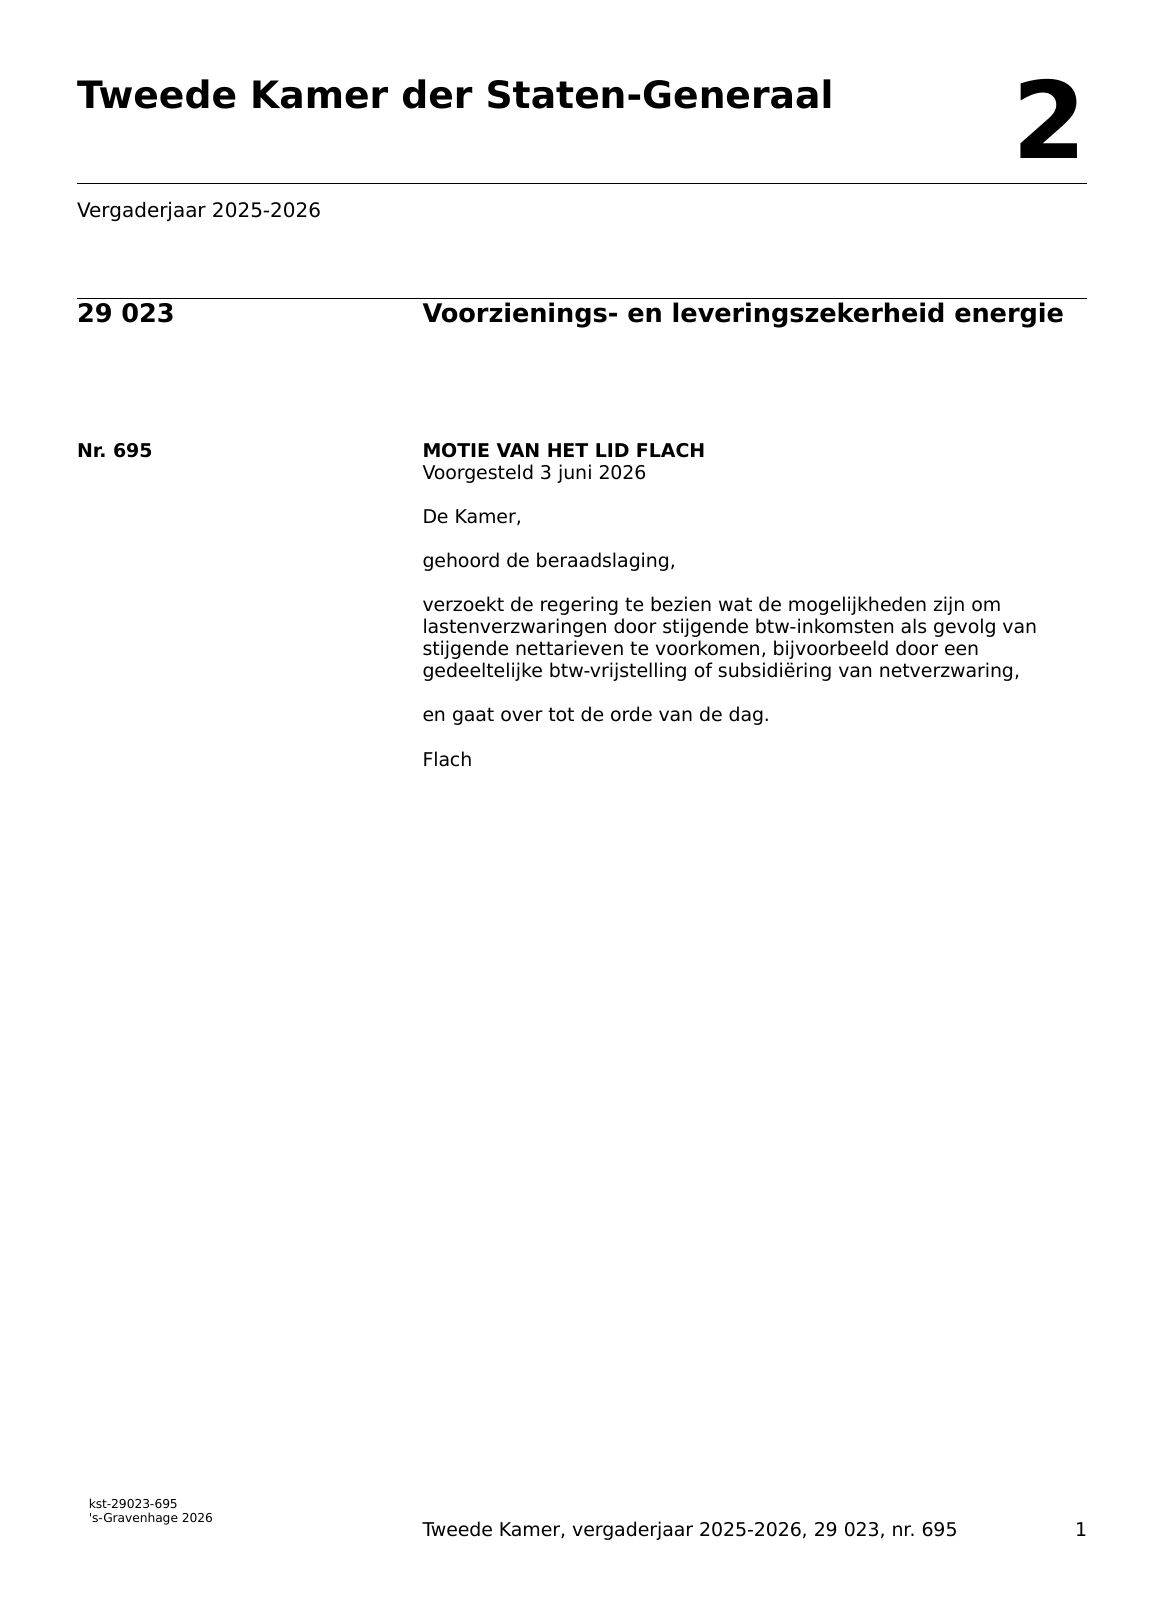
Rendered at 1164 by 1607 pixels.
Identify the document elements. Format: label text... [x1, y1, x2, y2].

text en gaat over tot de orde van de dag. [422, 704, 1087, 726]
subtitle 29 023 Voorzienings- en leveringszekerheid energie [77, 299, 1087, 329]
table_header 2 [886, 59, 1087, 183]
text De Kamer, [422, 506, 1087, 528]
text Flach [422, 748, 1087, 770]
table_header Tweede Kamer der Staten-Generaal [77, 59, 886, 183]
text Voorgesteld 3 juni 2026 [422, 462, 1087, 484]
table_cell Vergaderjaar 2025-2026 [77, 184, 1087, 298]
text gehoord de beraadslaging, [422, 550, 1087, 572]
text 's-Gravenhage 2026 [88, 1511, 323, 1525]
subtitle Nr. 695 MOTIE VAN HET LID FLACH [77, 440, 1087, 462]
text kst-29023-695 [88, 1497, 323, 1511]
text verzoekt de regering te bezien wat de mogelijkheden zijn om lastenverzwaringen door stijgende btw-inkomsten als gevolg van stijgende nettarieven te voorkomen, bijvoorbeeld door een gedeeltelijke btw-vrijstelling of subsidiëring van netverzwaring, [422, 594, 1087, 682]
